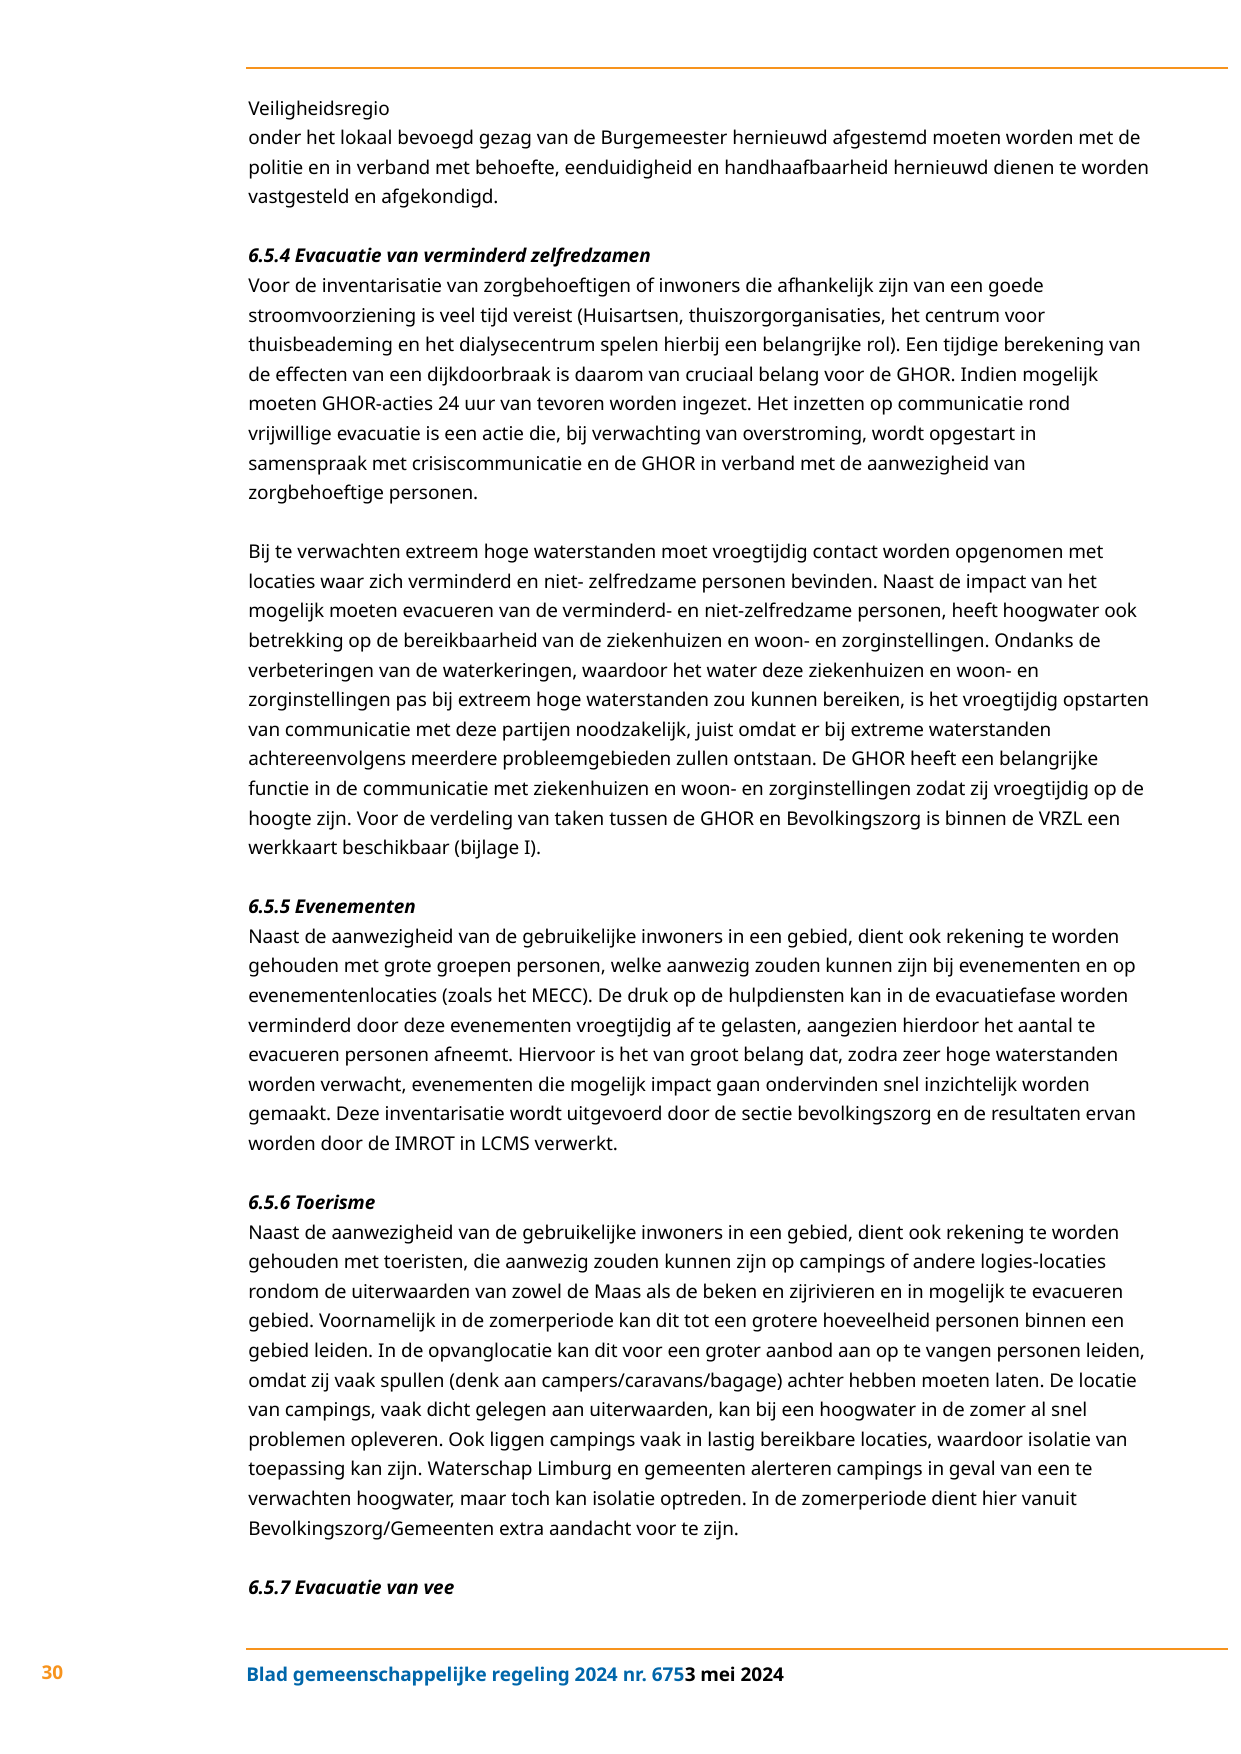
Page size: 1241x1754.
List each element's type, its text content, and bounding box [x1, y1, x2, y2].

text onder het lokaal bevoegd gezag van de Burgemeester hernieuwd afgestemd moeten worden met de politie en in verband met behoefte, eenduidigheid en handhaafbaarheid hernieuwd dienen te worden vastgesteld en afgekondigd. [248, 124, 1152, 209]
text Bij te verwachten extreem hoge waterstanden moet vroegtijdig contact worden opgenomen met locaties waar zich verminderd en niet- zelfredzame personen bevinden. Naast de impact van het mogelijk moeten evacueren van de verminderd- en niet-zelfredzame personen, heeft hoogwater ook betrekking op de bereikbaarheid van de ziekenhuizen en woon- en zorginstellingen. Ondanks de verbeteringen van de waterkeringen, waardoor het water deze ziekenhuizen en woon- en zorginstellingen pas bij extreem hoge waterstanden zou kunnen bereiken, is het vroegtijdig opstarten van communicatie met deze partijen noodzakelijk, juist omdat er bij extreme waterstanden achtereenvolgens meerdere probleemgebieden zullen ontstaan. De GHOR heeft een belangrijke functie in de communicatie met ziekenhuizen en woon- en zorginstellingen zodat zij vroegtijdig op de hoogte zijn. Voor de verdeling van taken tussen de GHOR en Bevolkingszorg is binnen de VRZL een werkkaart beschikbaar (bijlage I). [248, 538, 1152, 860]
text Veiligheidsregio [248, 95, 1152, 121]
text 6.5.4 Evacuatie van verminderd zelfredzamen [248, 243, 1152, 268]
text 6.5.5 Evenementen [248, 893, 1152, 919]
text Voor de inventarisatie van zorgbehoeftigen of inwoners die afhankelijk zijn van een goede stroomvoorziening is veel tijd vereist (Huisartsen, thuiszorgorganisaties, het centrum voor thuisbeademing en het dialysecentrum spelen hierbij een belangrijke rol). Een tijdige berekening van de effecten van een dijkdoorbraak is daarom van cruciaal belang voor de GHOR. Indien mogelijk moeten GHOR-acties 24 uur van tevoren worden ingezet. Het inzetten op communicatie rond vrijwillige evacuatie is een actie die, bij verwachting van overstroming, wordt opgestart in samenspraak met crisiscommunicatie en de GHOR in verband met de aanwezigheid van zorgbehoeftige personen. [248, 272, 1152, 505]
text Naast de aanwezigheid van de gebruikelijke inwoners in een gebied, dient ook rekening te worden gehouden met grote groepen personen, welke aanwezig zouden kunnen zijn bij evenementen en op evenementenlocaties (zoals het MECC). De druk op de hulpdiensten kan in de evacuatiefase worden verminderd door deze evenementen vroegtijdig af te gelasten, aangezien hierdoor het aantal te evacueren personen afneemt. Hiervoor is het van groot belang dat, zodra zeer hoge waterstanden worden verwacht, evenementen die mogelijk impact gaan ondervinden snel inzichtelijk worden gemaakt. Deze inventarisatie wordt uitgevoerd door de sectie bevolkingszorg en de resultaten ervan worden door de IMROT in LCMS verwerkt. [248, 923, 1152, 1156]
text 6.5.7 Evacuatie van vee [248, 1574, 1152, 1600]
text 6.5.6 Toerisme [248, 1189, 1152, 1215]
text Naast de aanwezigheid van de gebruikelijke inwoners in een gebied, dient ook rekening te worden gehouden met toeristen, die aanwezig zouden kunnen zijn op campings of andere logies-locaties rondom de uiterwaarden van zowel de Maas als de beken en zijrivieren en in mogelijk te evacueren gebied. Voornamelijk in de zomerperiode kan dit tot een grotere hoeveelheid personen binnen een gebied leiden. In de opvanglocatie kan dit voor een groter aanbod aan op te vangen personen leiden, omdat zij vaak spullen (denk aan campers/caravans/bagage) achter hebben moeten laten. De locatie van campings, vaak dicht gelegen aan uiterwaarden, kan bij een hoogwater in de zomer al snel problemen opleveren. Ook liggen campings vaak in lastig bereikbare locaties, waardoor isolatie van toepassing kan zijn. Waterschap Limburg en gemeenten alerteren campings in geval van een te verwachten hoogwater, maar toch kan isolatie optreden. In de zomerperiode dient hier vanuit Bevolkingszorg/Gemeenten extra aandacht voor te zijn. [248, 1219, 1152, 1541]
picture [41, 47, 231, 172]
